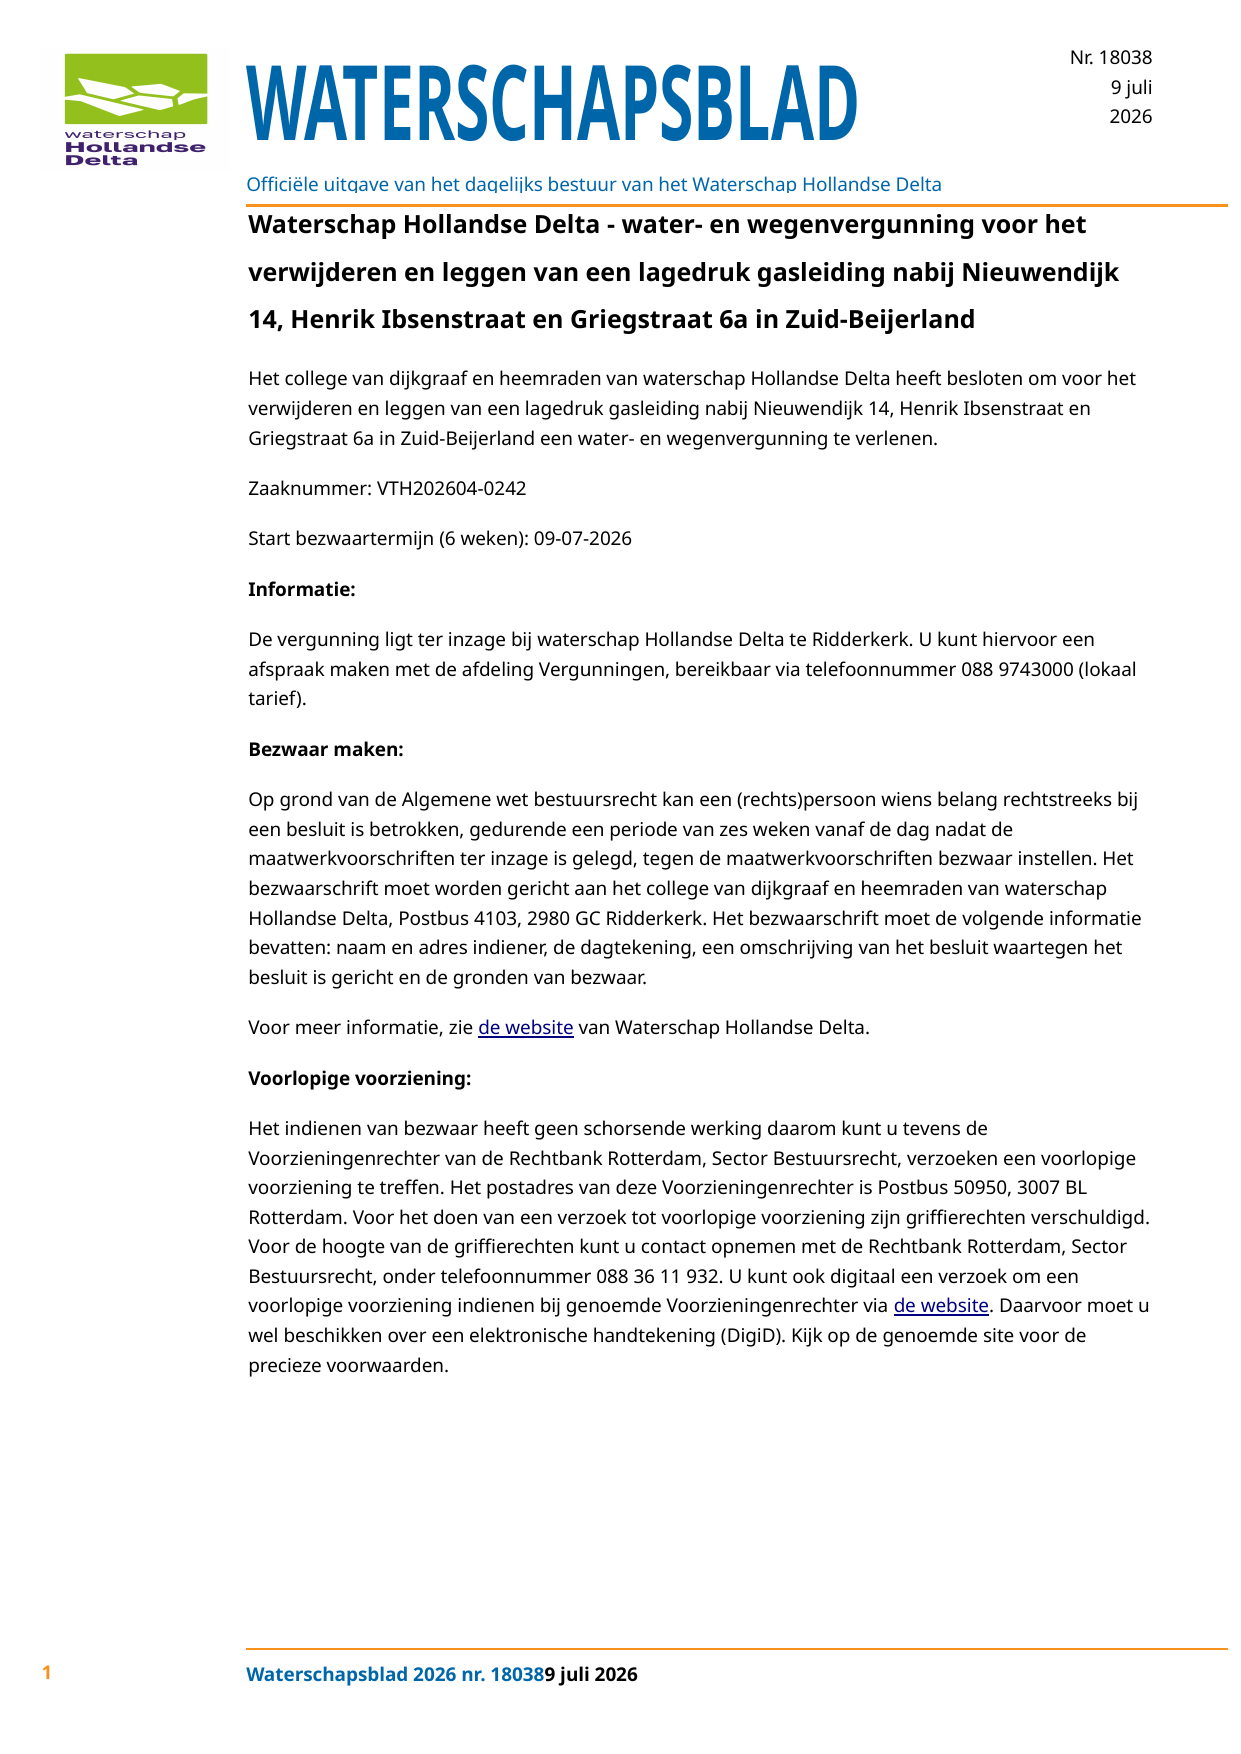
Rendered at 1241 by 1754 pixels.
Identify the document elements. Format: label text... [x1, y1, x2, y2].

text Zaaknummer: VTH202604-0242 [248, 475, 1152, 501]
text Het college van dijkgraaf en heemraden van waterschap Hollandse Delta heeft besloten om voor het verwijderen en leggen van een lagedruk gasleiding nabij Nieuwendijk 14, Henrik Ibsenstraat en Griegstraat 6a in Zuid-Beijerland een water- en wegenvergunning te verlenen. [248, 366, 1152, 450]
text Het indienen van bezwaar heeft geen schorsende werking daarom kunt u tevens de Voorzieningenrechter van de Rechtbank Rotterdam, Sector Bestuursrecht, verzoeken een voorlopige voorziening te treffen. Het postadres van deze Voorzieningenrechter is Postbus 50950, 3007 BL Rotterdam. Voor het doen van een verzoek tot voorlopige voorziening zijn griffierechten verschuldigd. Voor de hoogte van de griffierechten kunt u contact opnemen met de Rechtbank Rotterdam, Sector Bestuursrecht, onder telefoonnummer 088 36 11 932. U kunt ook digitaal een verzoek om een voorlopige voorziening indienen bij genoemde Voorzieningenrechter via de website. Daarvoor moet u wel beschikken over een elektronische handtekening (DigiD). Kijk op de genoemde site voor de precieze voorwaarden. [248, 1115, 1152, 1377]
text Informatie: [248, 576, 1152, 602]
text Start bezwaartermijn (6 weken): 09-07-2026 [248, 526, 1152, 551]
text De vergunning ligt ter inzage bij waterschap Hollandse Delta te Ridderkerk. U kunt hiervoor een afspraak maken met de afdeling Vergunningen, bereikbaar via telefoonnummer 088 9743000 (lokaal tarief). [248, 626, 1152, 711]
text Bezwaar maken: [248, 736, 1152, 762]
text Op grond van de Algemene wet bestuursrecht kan een (rechts)persoon wiens belang rechtstreeks bij een besluit is betrokken, gedurende een periode van zes weken vanaf de dag nadat de maatwerkvoorschriften ter inzage is gelegd, tegen de maatwerkvoorschriften bezwaar instellen. Het bezwaarschrift moet worden gericht aan het college van dijkgraaf en heemraden van waterschap Hollandse Delta, Postbus 4103, 2980 GC Ridderkerk. Het bezwaarschrift moet de volgende informatie bevatten: naam en adres indiener, de dagtekening, een omschrijving van het besluit waartegen het besluit is gericht en de gronden van bezwaar. [248, 786, 1152, 989]
picture [41, 47, 231, 172]
text Voorlopige voorziening: [248, 1065, 1152, 1090]
text Voor meer informatie, zie de website van Waterschap Hollandse Delta. [248, 1014, 1152, 1040]
text Waterschap Hollandse Delta - water- en wegenvergunning voor het verwijderen en leggen van een lagedruk gasleiding nabij Nieuwendijk 14, Henrik Ibsenstraat en Griegstraat 6a in Zuid-Beijerland [248, 207, 1152, 336]
